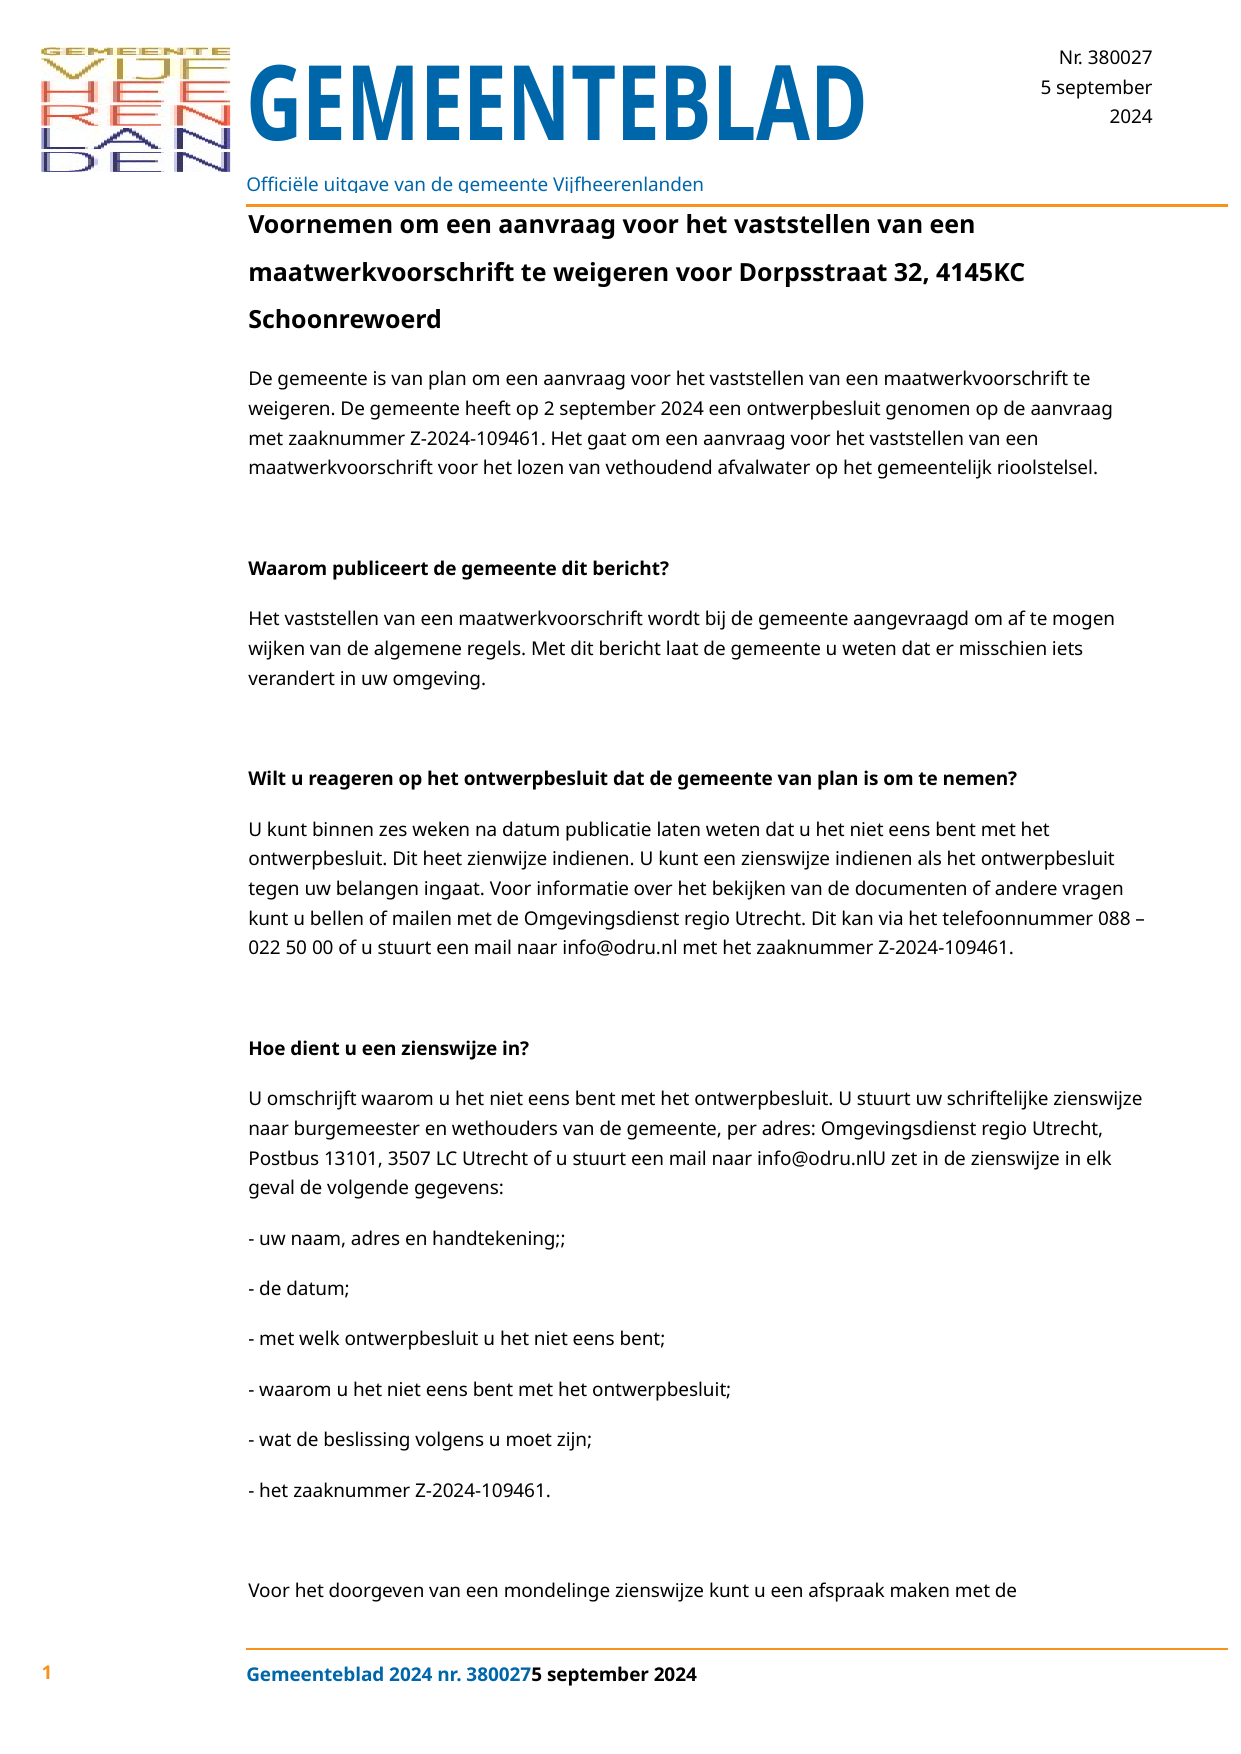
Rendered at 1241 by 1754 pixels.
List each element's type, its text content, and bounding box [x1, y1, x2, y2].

text U omschrijft waarom u het niet eens bent met het ontwerpbesluit. U stuurt uw schriftelijke zienswijze naar burgemeester en wethouders van de gemeente, per adres: Omgevingsdienst regio Utrecht, Postbus 13101, 3507 LC Utrecht of u stuurt een mail naar info@odru.nlU zet in de zienswijze in elk geval de volgende gegevens: [248, 1086, 1152, 1200]
text De gemeente is van plan om een aanvraag voor het vaststellen van een maatwerkvoorschrift te weigeren. De gemeente heeft op 2 september 2024 een ontwerpbesluit genomen op de aanvraag met zaaknummer Z-2024-109461. Het gaat om een aanvraag voor het vaststellen van een maatwerkvoorschrift voor het lozen van vethoudend afvalwater op het gemeentelijk rioolstelsel. [248, 366, 1152, 480]
text - met welk ontwerpbesluit u het niet eens bent; [248, 1326, 1152, 1351]
text - waarom u het niet eens bent met het ontwerpbesluit; [248, 1376, 1152, 1402]
text Het vaststellen van een maatwerkvoorschrift wordt bij de gemeente aangevraagd om af te mogen wijken van de algemene regels. Met dit bericht laat de gemeente u weten dat er misschien iets verandert in uw omgeving. [248, 606, 1152, 690]
text Wilt u reageren op het ontwerpbesluit dat de gemeente van plan is om te nemen? [248, 766, 1152, 791]
picture [41, 47, 231, 172]
text - het zaaknummer Z-2024-109461. [248, 1477, 1152, 1502]
text U kunt binnen zes weken na datum publicatie laten weten dat u het niet eens bent met het ontwerpbesluit. Dit heet zienwijze indienen. U kunt een zienswijze indienen als het ontwerpbesluit tegen uw belangen ingaat. Voor informatie over het bekijken van de documenten of andere vragen kunt u bellen of mailen met de Omgevingsdienst regio Utrecht. Dit kan via het telefoonnummer 088 – 022 50 00 of u stuurt een mail naar info@odru.nl met het zaaknummer Z-2024-109461. [248, 816, 1152, 960]
text - uw naam, adres en handtekening;; [248, 1225, 1152, 1250]
text - wat de beslissing volgens u moet zijn; [248, 1426, 1152, 1452]
text - de datum; [248, 1275, 1152, 1301]
text Voornemen om een aanvraag voor het vaststellen van een maatwerkvoorschrift te weigeren voor Dorpsstraat 32, 4145KC Schoonrewoerd [248, 207, 1152, 336]
text Voor het doorgeven van een mondelinge zienswijze kunt u een afspraak maken met de [248, 1578, 1152, 1603]
text Hoe dient u een zienswijze in? [248, 1035, 1152, 1061]
text Waarom publiceert de gemeente dit bericht? [248, 555, 1152, 581]
